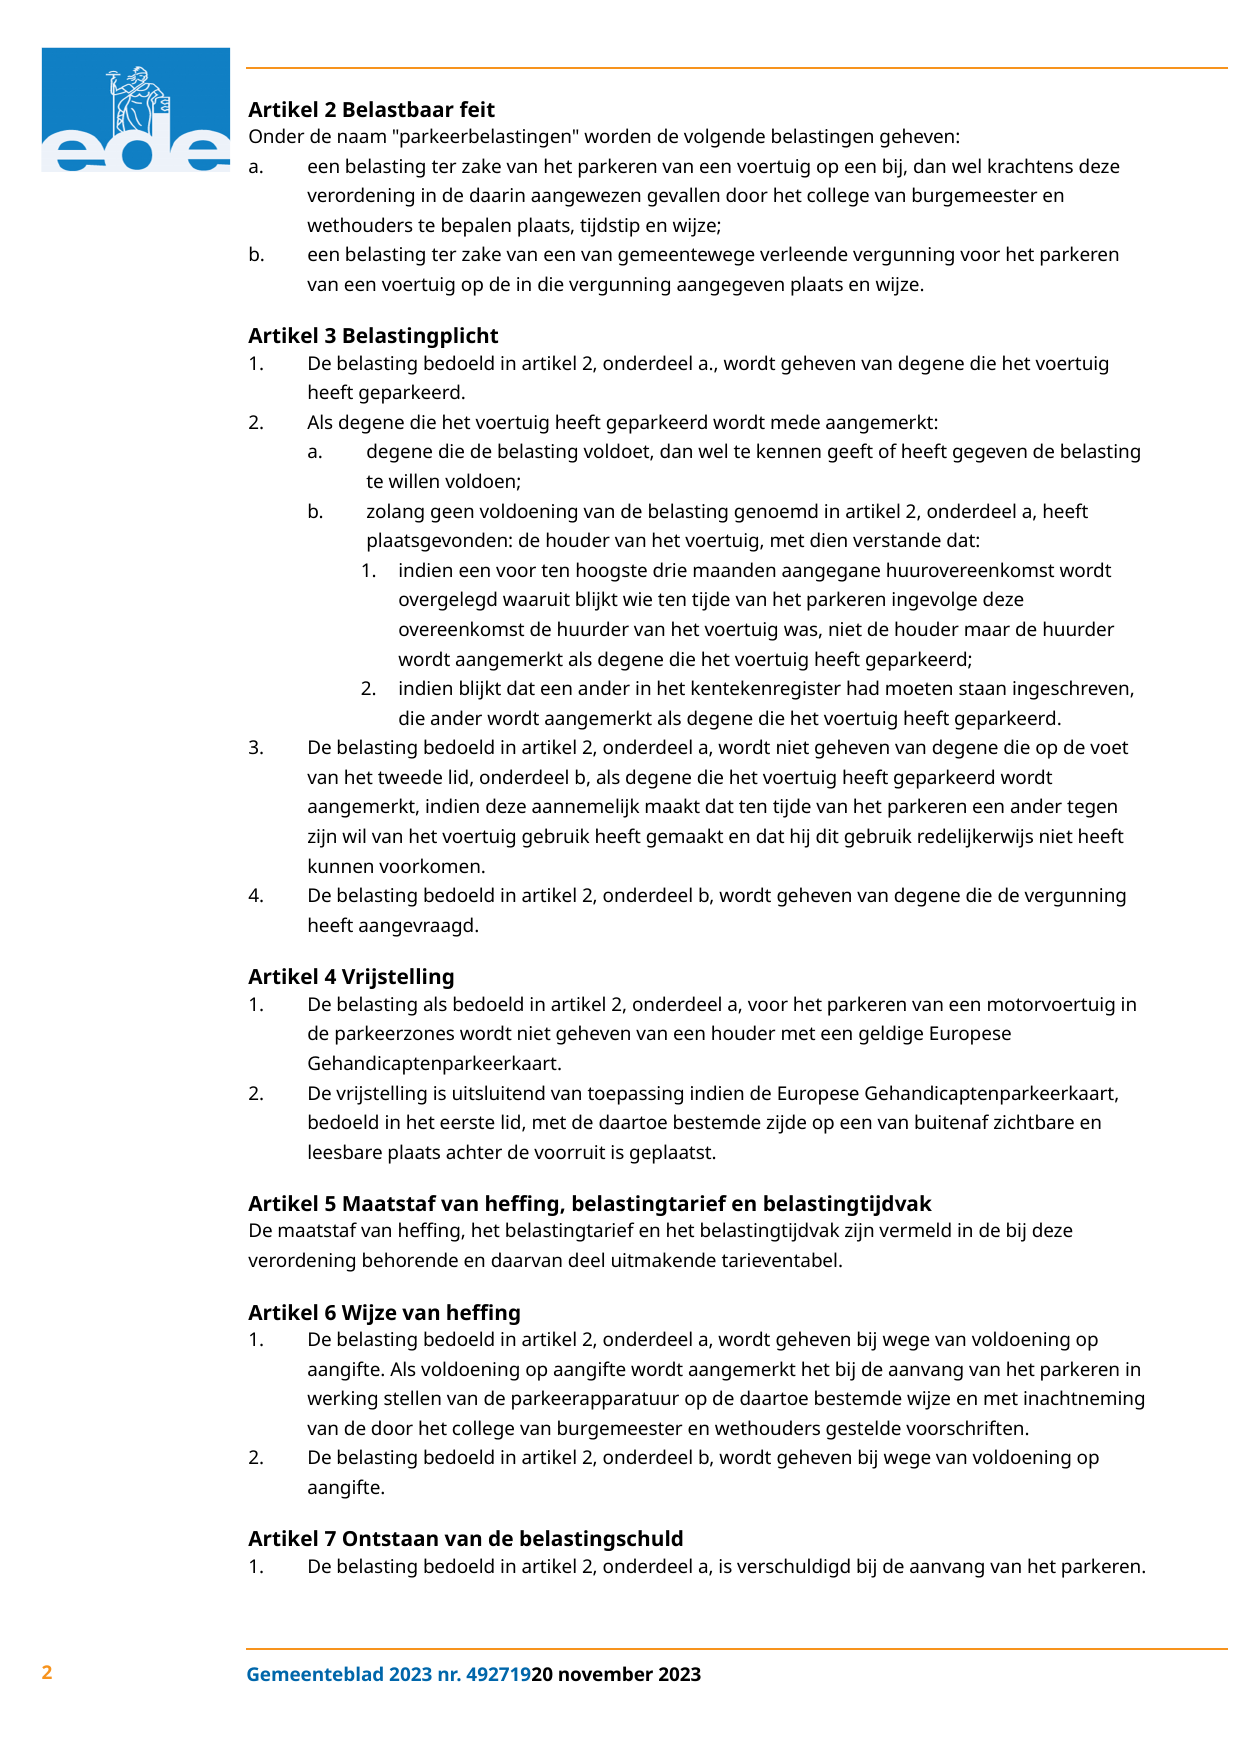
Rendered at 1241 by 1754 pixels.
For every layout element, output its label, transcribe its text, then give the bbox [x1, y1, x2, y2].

list De vrijstelling is uitsluitend van toepassing indien de Europese Gehandicaptenparkeerkaart, bedoeld in het eerste lid, met de daartoe bestemde zijde op een van buitenaf zichtbare en leesbare plaats achter de voorruit is geplaatst. [248, 1080, 1152, 1164]
text Artikel 7 Ontstaan van de belastingschuld [248, 1524, 1152, 1553]
list degene die de belasting voldoet, dan wel te kennen geeft of heeft gegeven de belasting te willen voldoen; [307, 439, 1152, 494]
list De belasting als bedoeld in artikel 2, onderdeel a, voor het parkeren van een motorvoertuig in de parkeerzones wordt niet geheven van een houder met een geldige Europese Gehandicaptenparkeerkaart. [248, 991, 1152, 1076]
text Artikel 2 Belastbaar feit [248, 95, 1152, 123]
list een belasting ter zake van een van gemeentewege verleende vergunning voor het parkeren van een voertuig op de in die vergunning aangegeven plaats en wijze. [248, 242, 1152, 297]
text Artikel 5 Maatstaf van heffing, belastingtarief en belastingtijdvak [248, 1189, 1152, 1218]
list indien blijkt dat een ander in het kentekenregister had moeten staan ingeschreven, die ander wordt aangemerkt als degene die het voertuig heeft geparkeerd. [361, 675, 1152, 731]
text Artikel 6 Wijze van heffing [248, 1298, 1152, 1326]
list De belasting bedoeld in artikel 2, onderdeel a, is verschuldigd bij de aanvang van het parkeren. [248, 1553, 1152, 1579]
list De belasting bedoeld in artikel 2, onderdeel a, wordt geheven bij wege van voldoening op aangifte. Als voldoening op aangifte wordt aangemerkt het bij de aanvang van het parkeren in werking stellen van de parkeerapparatuur op de daartoe bestemde wijze en met inachtneming van de door het college van burgemeester en wethouders gestelde voorschriften. [248, 1326, 1152, 1441]
list indien een voor ten hoogste drie maanden aangegane huurovereenkomst wordt overgelegd waaruit blijkt wie ten tijde van het parkeren ingevolge deze overeenkomst de huurder van het voertuig was, niet de houder maar de huurder wordt aangemerkt als degene die het voertuig heeft geparkeerd; [361, 557, 1152, 672]
list De belasting bedoeld in artikel 2, onderdeel a, wordt niet geheven van degene die op de voet van het tweede lid, onderdeel b, als degene die het voertuig heeft geparkeerd wordt aangemerkt, indien deze aannemelijk maakt dat ten tijde van het parkeren een ander tegen zijn wil van het voertuig gebruik heeft gemaakt en dat hij dit gebruik redelijkerwijs niet heeft kunnen voorkomen. [248, 734, 1152, 879]
text Artikel 4 Vrijstelling [248, 962, 1152, 991]
list Als degene die het voertuig heeft geparkeerd wordt mede aangemerkt: [248, 409, 1152, 435]
text De maatstaf van heffing, het belastingtarief en het belastingtijdvak zijn vermeld in de bij deze verordening behorende en daarvan deel uitmakende tarieventabel. [248, 1218, 1152, 1273]
list een belasting ter zake van het parkeren van een voertuig op een bij, dan wel krachtens deze verordening in de daarin aangewezen gevallen door het college van burgemeester en wethouders te bepalen plaats, tijdstip en wijze; [248, 153, 1152, 238]
picture [41, 47, 231, 172]
text Artikel 3 Belastingplicht [248, 322, 1152, 350]
list De belasting bedoeld in artikel 2, onderdeel b, wordt geheven bij wege van voldoening op aangifte. [248, 1444, 1152, 1500]
list De belasting bedoeld in artikel 2, onderdeel a., wordt geheven van degene die het voertuig heeft geparkeerd. [248, 350, 1152, 405]
text Onder de naam "parkeerbelastingen" worden de volgende belastingen geheven: [248, 123, 1152, 149]
list zolang geen voldoening van de belasting genoemd in artikel 2, onderdeel a, heeft plaatsgevonden: de houder van het voertuig, met dien verstande dat: [307, 498, 1152, 553]
list De belasting bedoeld in artikel 2, onderdeel b, wordt geheven van degene die de vergunning heeft aangevraagd. [248, 882, 1152, 938]
